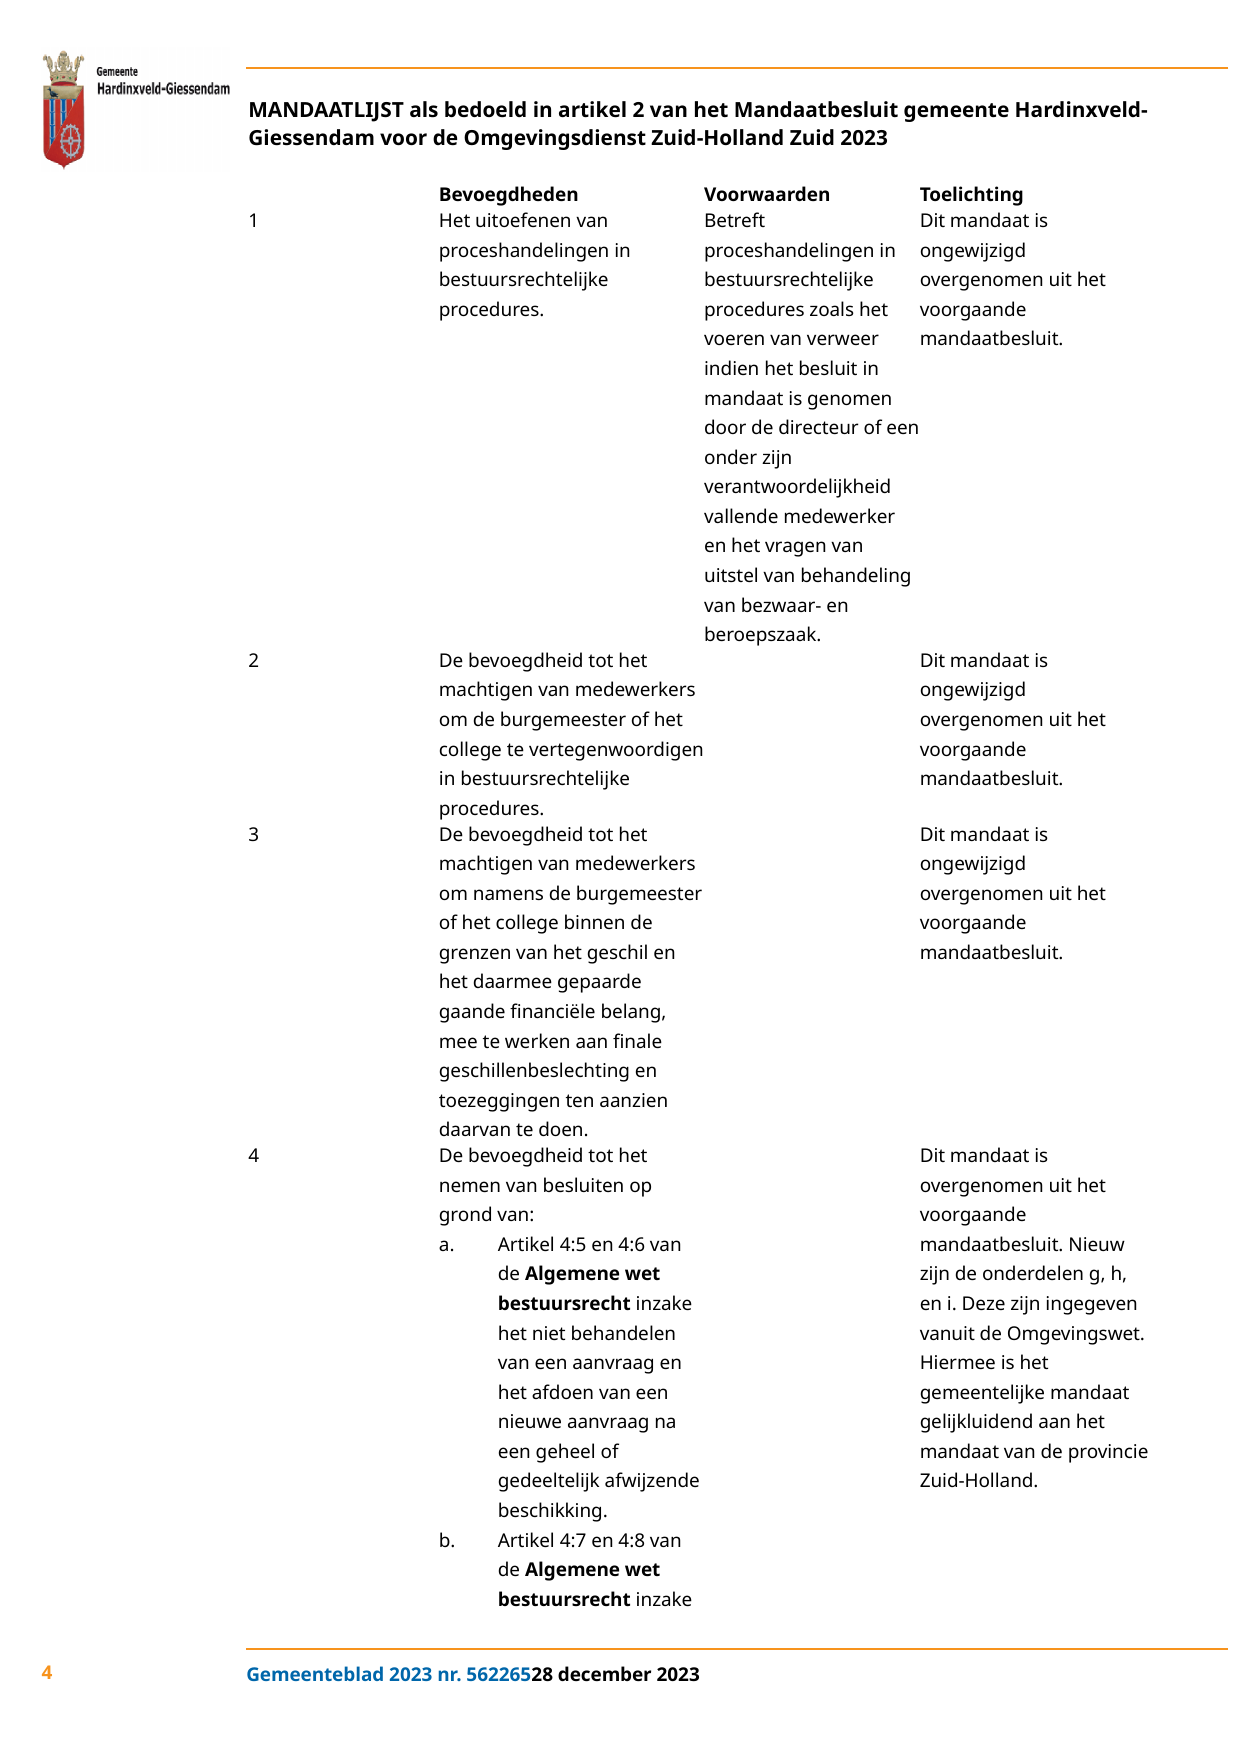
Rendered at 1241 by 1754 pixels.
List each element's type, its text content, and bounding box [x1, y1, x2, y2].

table_cell Betreft proceshandelingen in bestuursrechtelijke procedures zoals het voeren van verweer indien het besluit in mandaat is genomen door de directeur of een onder zijn verantwoordelijkheid vallende medewerker en het vragen van uitstel van behandeling van bezwaar- en beroepszaak. [704, 207, 919, 647]
table_cell De bevoegdheid tot het nemen van besluiten op grond van: Artikel 4:5 en 4:6 van de Algemene wet bestuursrecht inzake het niet behandelen van een aanvraag en het afdoen van een nieuwe aanvraag na een geheel of gedeeltelijk afwijzende beschikking. Artikel 4:7 en 4:8 van de Algemene wet bestuursrecht inzake [439, 1142, 704, 1612]
table_header Bevoegdheden [439, 181, 704, 207]
table_cell De bevoegdheid tot het machtigen van medewerkers om de burgemeester of het college te vertegenwoordigen in bestuursrechtelijke procedures. [439, 647, 704, 821]
table_cell 1 [248, 207, 439, 647]
table_cell [704, 821, 919, 1142]
picture [41, 47, 231, 172]
table_cell De bevoegdheid tot het machtigen van medewerkers om namens de burgemeester of het college binnen de grenzen van het geschil en het daarmee gepaarde gaande financiële belang, mee te werken aan finale geschillenbeslechting en toezeggingen ten aanzien daarvan te doen. [439, 821, 704, 1142]
table_cell 2 [248, 647, 439, 821]
table_cell 4 [248, 1142, 439, 1612]
table_cell Dit mandaat is ongewijzigd overgenomen uit het voorgaande mandaatbesluit. [920, 647, 1152, 821]
table_cell Het uitoefenen van proceshandelingen in bestuursrechtelijke procedures. [439, 207, 704, 647]
table_cell Dit mandaat is ongewijzigd overgenomen uit het voorgaande mandaatbesluit. [920, 207, 1152, 647]
table_header Toelichting [920, 181, 1152, 207]
text MANDAATLIJST als bedoeld in artikel 2 van het Mandaatbesluit gemeente Hardinxveld-Giessendam voor de Omgevingsdienst Zuid-Holland Zuid 2023 [248, 95, 1152, 152]
table_cell Dit mandaat is overgenomen uit het voorgaande mandaatbesluit. Nieuw zijn de onderdelen g, h, en i. Deze zijn ingegeven vanuit de Omgevingswet. Hiermee is het gemeentelijke mandaat gelijkluidend aan het mandaat van de provincie Zuid-Holland. [920, 1142, 1152, 1612]
table_cell [704, 647, 919, 821]
table_cell Dit mandaat is ongewijzigd overgenomen uit het voorgaande mandaatbesluit. [920, 821, 1152, 1142]
table_cell [704, 1142, 919, 1612]
table_header Voorwaarden [704, 181, 919, 207]
table_cell 3 [248, 821, 439, 1142]
table_header [248, 181, 439, 207]
